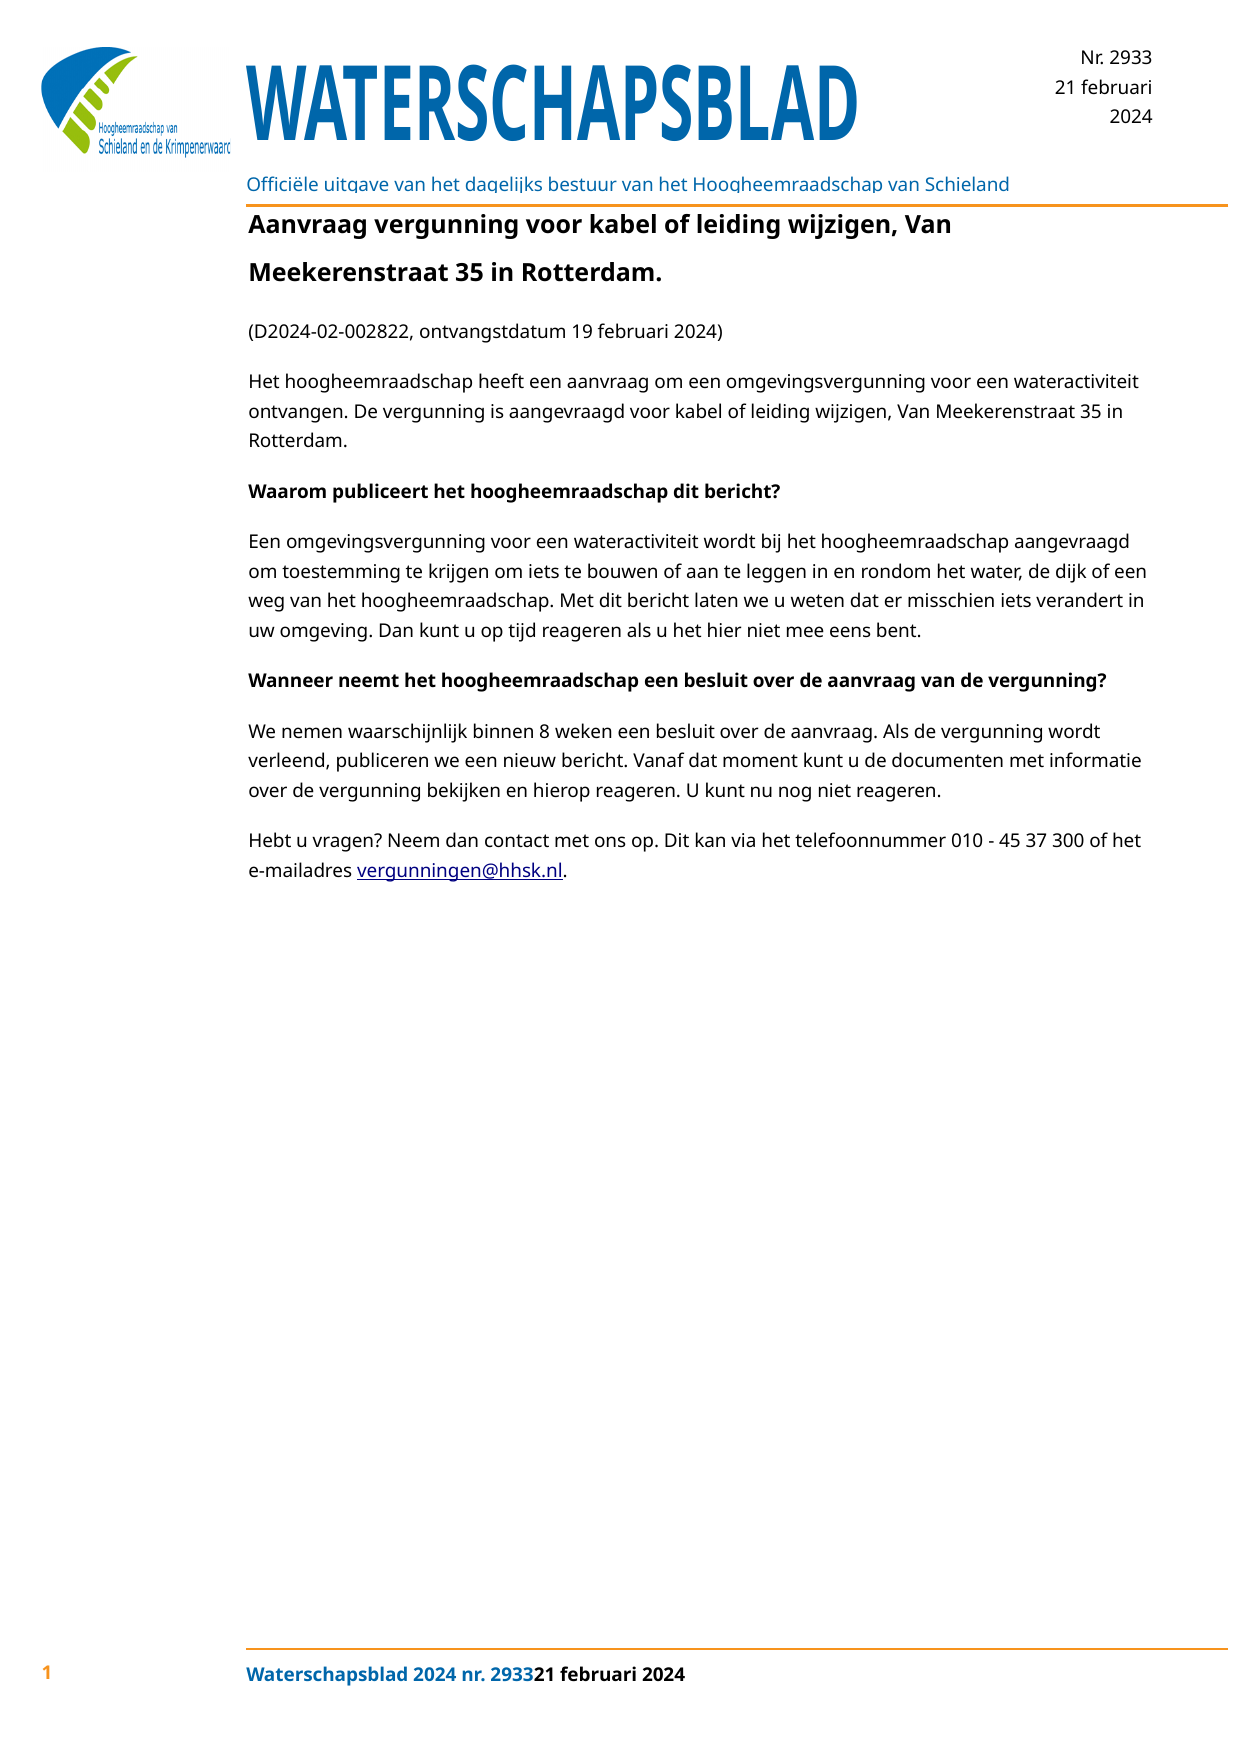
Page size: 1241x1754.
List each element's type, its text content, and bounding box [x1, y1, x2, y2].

picture [41, 47, 231, 172]
text Waarom publiceert het hoogheemraadschap dit bericht? [248, 478, 1152, 504]
text Een omgevingsvergunning voor een wateractiviteit wordt bij het hoogheemraadschap aangevraagd om toestemming te krijgen om iets te bouwen of aan te leggen in en rondom het water, de dijk of een weg van het hoogheemraadschap. Met dit bericht laten we u weten dat er misschien iets verandert in uw omgeving. Dan kunt u op tijd reageren als u het hier niet mee eens bent. [248, 528, 1152, 643]
text Hebt u vragen? Neem dan contact met ons op. Dit kan via het telefoonnummer 010 - 45 37 300 of het e-mailadres vergunningen@hhsk.nl. [248, 827, 1152, 883]
text (D2024-02-002822, ontvangstdatum 19 februari 2024) [248, 318, 1152, 344]
text We nemen waarschijnlijk binnen 8 weken een besluit over de aanvraag. Als de vergunning wordt verleend, publiceren we een nieuw bericht. Vanaf dat moment kunt u de documenten met informatie over de vergunning bekijken en hierop reageren. U kunt nu nog niet reageren. [248, 718, 1152, 803]
text Aanvraag vergunning voor kabel of leiding wijzigen, Van Meekerenstraat 35 in Rotterdam. [248, 207, 1152, 288]
text Wanneer neemt het hoogheemraadschap een besluit over de aanvraag van de vergunning? [248, 667, 1152, 693]
text Het hoogheemraadschap heeft een aanvraag om een omgevingsvergunning voor een wateractiviteit ontvangen. De vergunning is aangevraagd voor kabel of leiding wijzigen, Van Meekerenstraat 35 in Rotterdam. [248, 368, 1152, 453]
